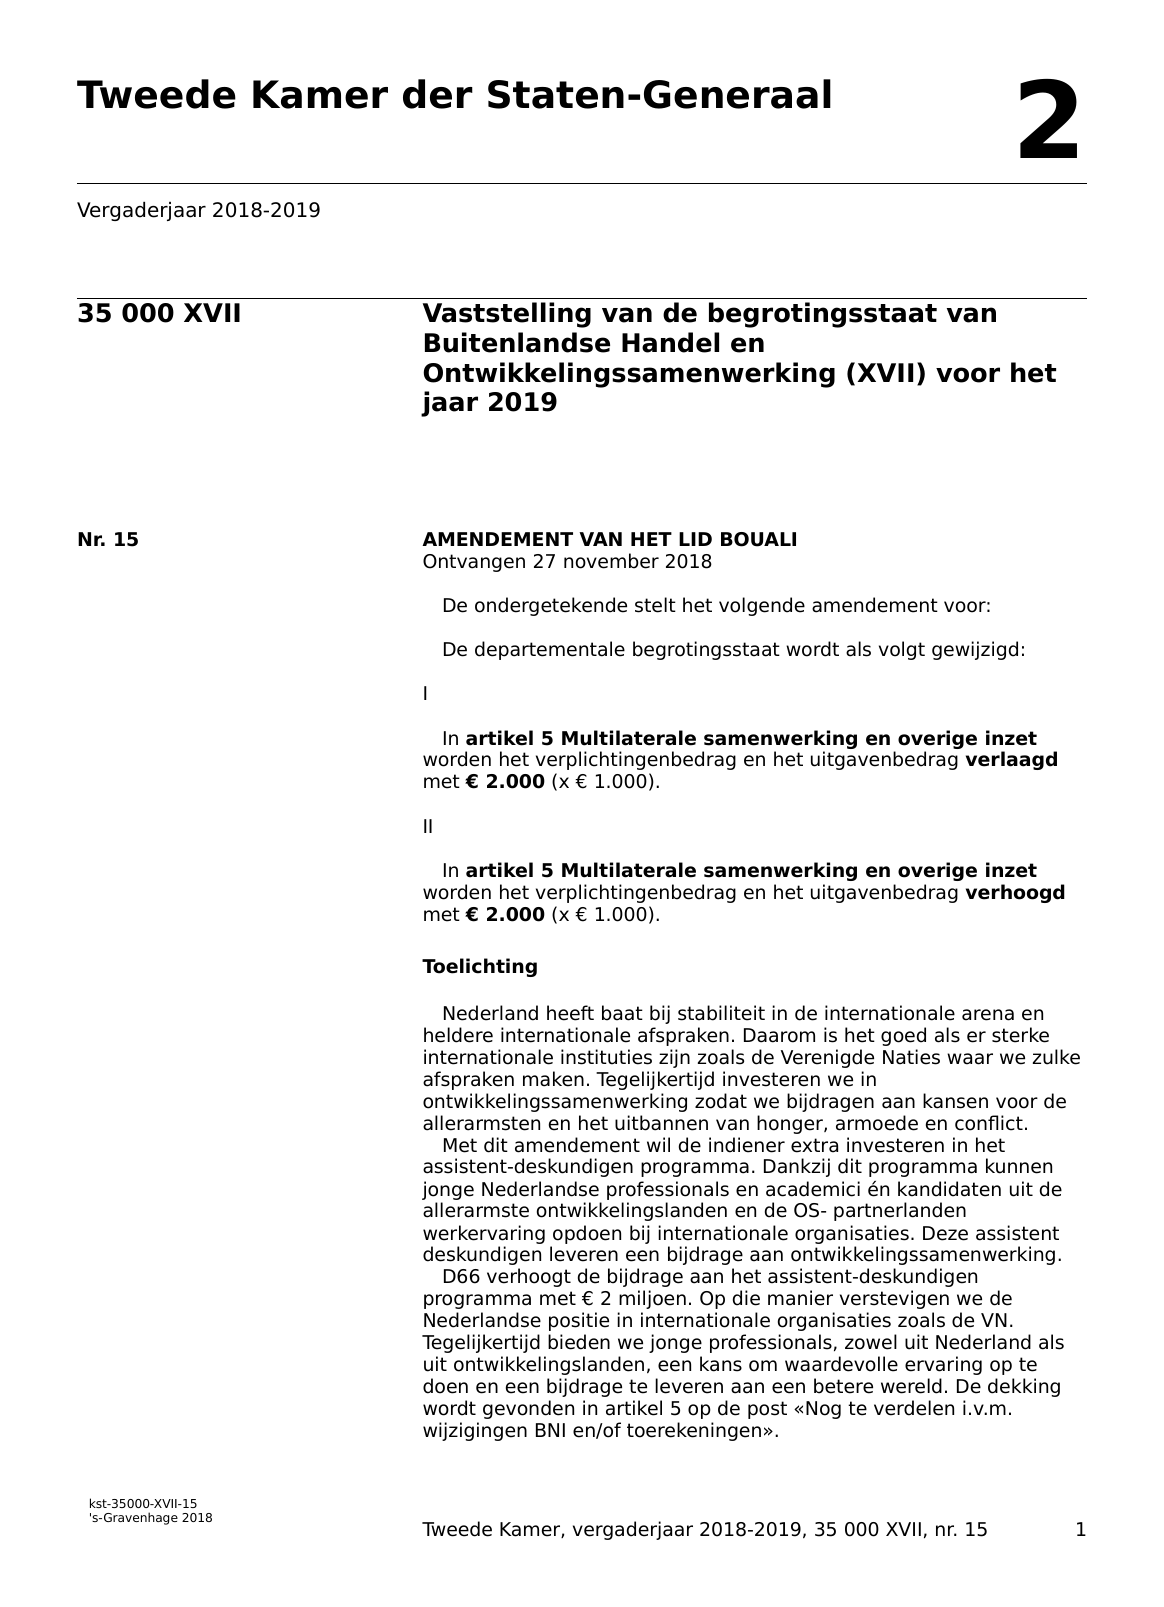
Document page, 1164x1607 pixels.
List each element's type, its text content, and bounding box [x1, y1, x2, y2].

table_header Tweede Kamer der Staten-Generaal [77, 59, 886, 183]
text In artikel 5 Multilaterale samenwerking en overige inzet worden het verplichtingenbedrag en het uitgavenbedrag verhoogd met € 2.000 (x € 1.000). [422, 860, 1087, 926]
text 's-Gravenhage 2018 [88, 1511, 323, 1525]
subtitle Nr. 15 AMENDEMENT VAN HET LID BOUALI [77, 529, 1087, 551]
text kst-35000-XVII-15 [88, 1497, 323, 1511]
text In artikel 5 Multilaterale samenwerking en overige inzet worden het verplichtingenbedrag en het uitgavenbedrag verlaagd met € 2.000 (x € 1.000). [422, 727, 1087, 793]
table_cell Vergaderjaar 2018-2019 [77, 184, 1087, 298]
text De ondergetekende stelt het volgende amendement voor: [422, 595, 1087, 617]
text Met dit amendement wil de indiener extra investeren in het assistent-deskundigen programma. Dankzij dit programma kunnen jonge Nederlandse professionals en academici én kandidaten uit de allerarmste ontwikkelingslanden en de OS- partnerlanden werkervaring opdoen bij internationale organisaties. Deze assistent deskundigen leveren een bijdrage aan ontwikkelingssamenwerking. [422, 1134, 1087, 1266]
subtitle Toelichting [422, 956, 1087, 978]
table_header 2 [886, 59, 1087, 183]
text De departementale begrotingsstaat wordt als volgt gewijzigd: [422, 639, 1087, 661]
text II [422, 816, 1087, 837]
text I [422, 683, 1087, 705]
subtitle 35 000 XVII Vaststelling van de begrotingsstaat van Buitenlandse Handel en Ontwikkelingssamenwerking (XVII) voor het jaar 2019 [77, 299, 1087, 418]
text D66 verhoogt de bijdrage aan het assistent-deskundigen programma met € 2 miljoen. Op die manier verstevigen we de Nederlandse positie in internationale organisaties zoals de VN. Tegelijkertijd bieden we jonge professionals, zowel uit Nederland als uit ontwikkelingslanden, een kans om waardevolle ervaring op te doen en een bijdrage te leveren aan een betere wereld. De dekking wordt gevonden in artikel 5 op de post «Nog te verdelen i.v.m. wijzigingen BNI en/of toerekeningen». [422, 1266, 1087, 1442]
text Ontvangen 27 november 2018 [422, 551, 1087, 573]
text Nederland heeft baat bij stabiliteit in de internationale arena en heldere internationale afspraken. Daarom is het goed als er sterke internationale instituties zijn zoals de Verenigde Naties waar we zulke afspraken maken. Tegelijkertijd investeren we in ontwikkelingssamenwerking zodat we bijdragen aan kansen voor de allerarmsten en het uitbannen van honger, armoede en conflict. [422, 1003, 1087, 1134]
